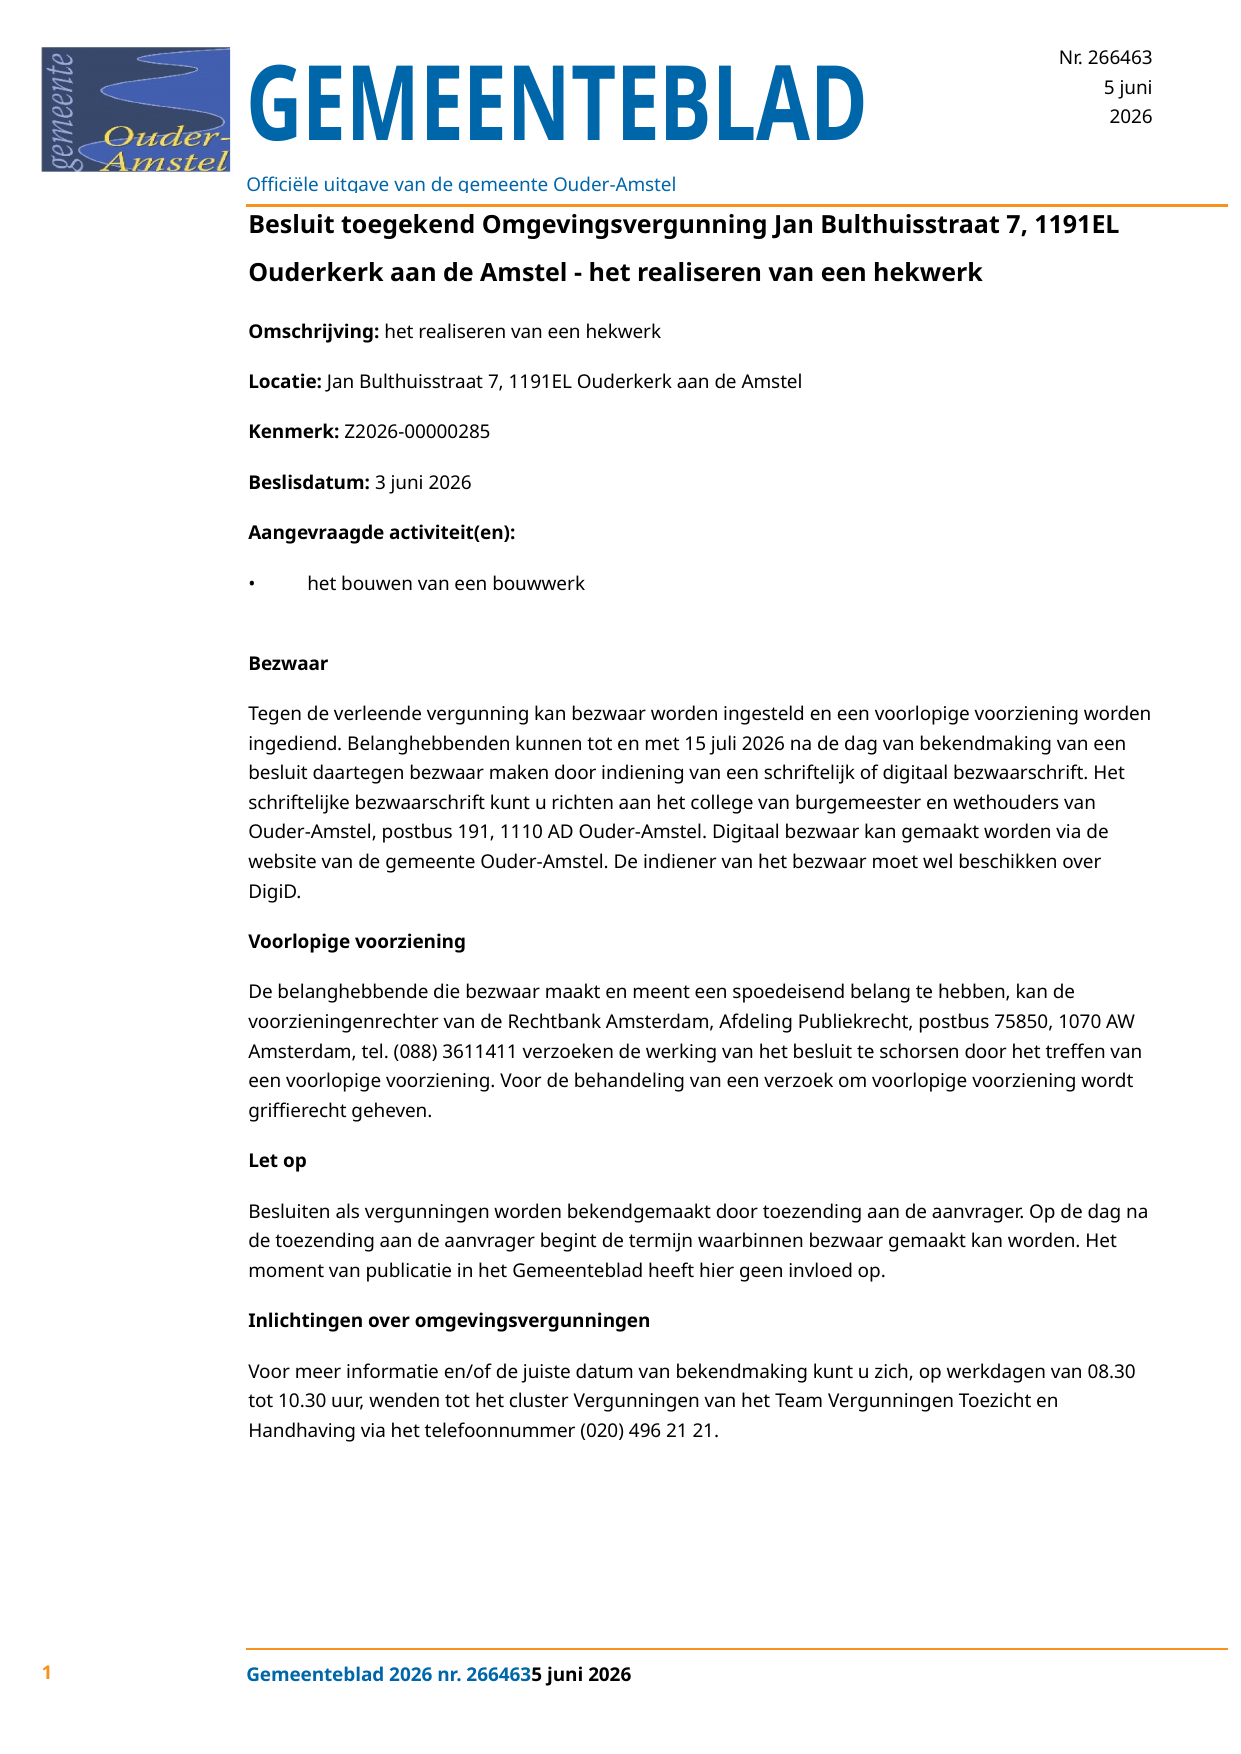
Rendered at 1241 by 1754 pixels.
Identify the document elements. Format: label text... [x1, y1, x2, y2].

text Inlichtingen over omgevingsvergunningen [248, 1307, 1152, 1333]
text Locatie: Jan Bulthuisstraat 7, 1191EL Ouderkerk aan de Amstel [248, 368, 1152, 394]
text Besluit toegekend Omgevingsvergunning Jan Bulthuisstraat 7, 1191EL Ouderkerk aan de Amstel - het realiseren van een hekwerk [248, 207, 1152, 288]
text Kenmerk: Z2026-00000285 [248, 419, 1152, 444]
text Voorlopige voorziening [248, 928, 1152, 954]
text Bezwaar [248, 650, 1152, 676]
text Let op [248, 1147, 1152, 1173]
picture [41, 47, 231, 172]
text Voor meer informatie en/of de juiste datum van bekendmaking kunt u zich, op werkdagen van 08.30 tot 10.30 uur, wenden tot het cluster Vergunningen van het Team Vergunningen Toezicht en Handhaving via het telefoonnummer (020) 496 21 21. [248, 1358, 1152, 1443]
list het bouwen van een bouwwerk [248, 570, 1152, 596]
text De belanghebbende die bezwaar maakt en meent een spoedeisend belang te hebben, kan de voorzieningenrechter van de Rechtbank Amsterdam, Afdeling Publiekrecht, postbus 75850, 1070 AW Amsterdam, tel. (088) 3611411 verzoeken de werking van het besluit te schorsen door het treffen van een voorlopige voorziening. Voor de behandeling van een verzoek om voorlopige voorziening wordt griffierecht geheven. [248, 979, 1152, 1123]
text Omschrijving: het realiseren van een hekwerk [248, 318, 1152, 344]
text Besluiten als vergunningen worden bekendgemaakt door toezending aan de aanvrager. Op de dag na de toezending aan de aanvrager begint de termijn waarbinnen bezwaar gemaakt kan worden. Het moment van publicatie in het Gemeenteblad heeft hier geen invloed op. [248, 1198, 1152, 1283]
text Tegen de verleende vergunning kan bezwaar worden ingesteld en een voorlopige voorziening worden ingediend. Belanghebbenden kunnen tot en met 15 juli 2026 na de dag van bekendmaking van een besluit daartegen bezwaar maken door indiening van een schriftelijk of digitaal bezwaarschrift. Het schriftelijke bezwaarschrift kunt u richten aan het college van burgemeester en wethouders van Ouder-Amstel, postbus 191, 1110 AD Ouder-Amstel. Digitaal bezwaar kan gemaakt worden via de website van de gemeente Ouder-Amstel. De indiener van het bezwaar moet wel beschikken over DigiD. [248, 700, 1152, 904]
text Aangevraagde activiteit(en): [248, 519, 1152, 545]
text Beslisdatum: 3 juni 2026 [248, 469, 1152, 495]
